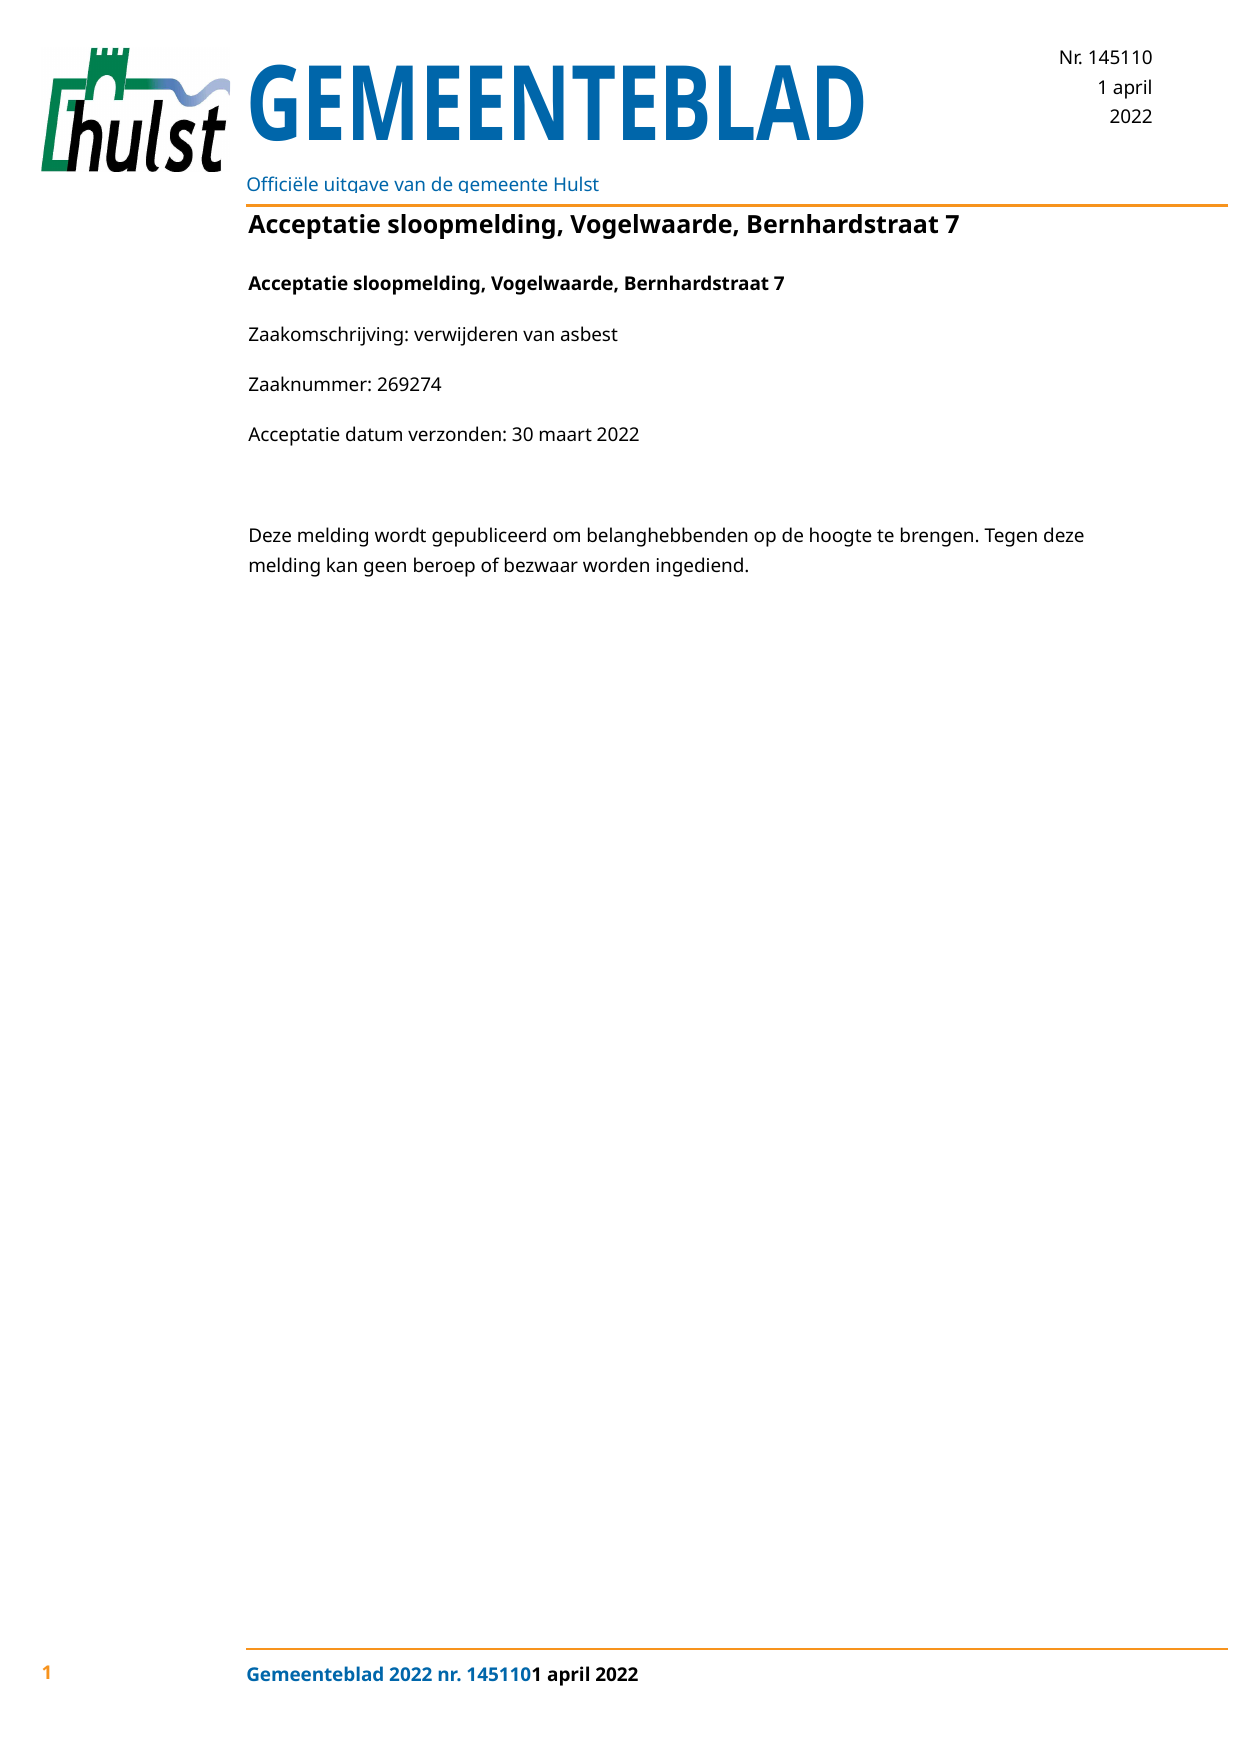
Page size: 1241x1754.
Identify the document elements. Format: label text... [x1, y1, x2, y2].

text Acceptatie datum verzonden: 30 maart 2022 [248, 422, 1152, 447]
text Zaaknummer: 269274 [248, 371, 1152, 397]
picture [41, 47, 231, 172]
text Deze melding wordt gepubliceerd om belanghebbenden op de hoogte te brengen. Tegen deze melding kan geen beroep of bezwaar worden ingediend. [248, 522, 1152, 578]
text Zaakomschrijving: verwijderen van asbest [248, 321, 1152, 346]
text Acceptatie sloopmelding, Vogelwaarde, Bernhardstraat 7 [248, 207, 1152, 241]
text Acceptatie sloopmelding, Vogelwaarde, Bernhardstraat 7 [248, 270, 1152, 296]
